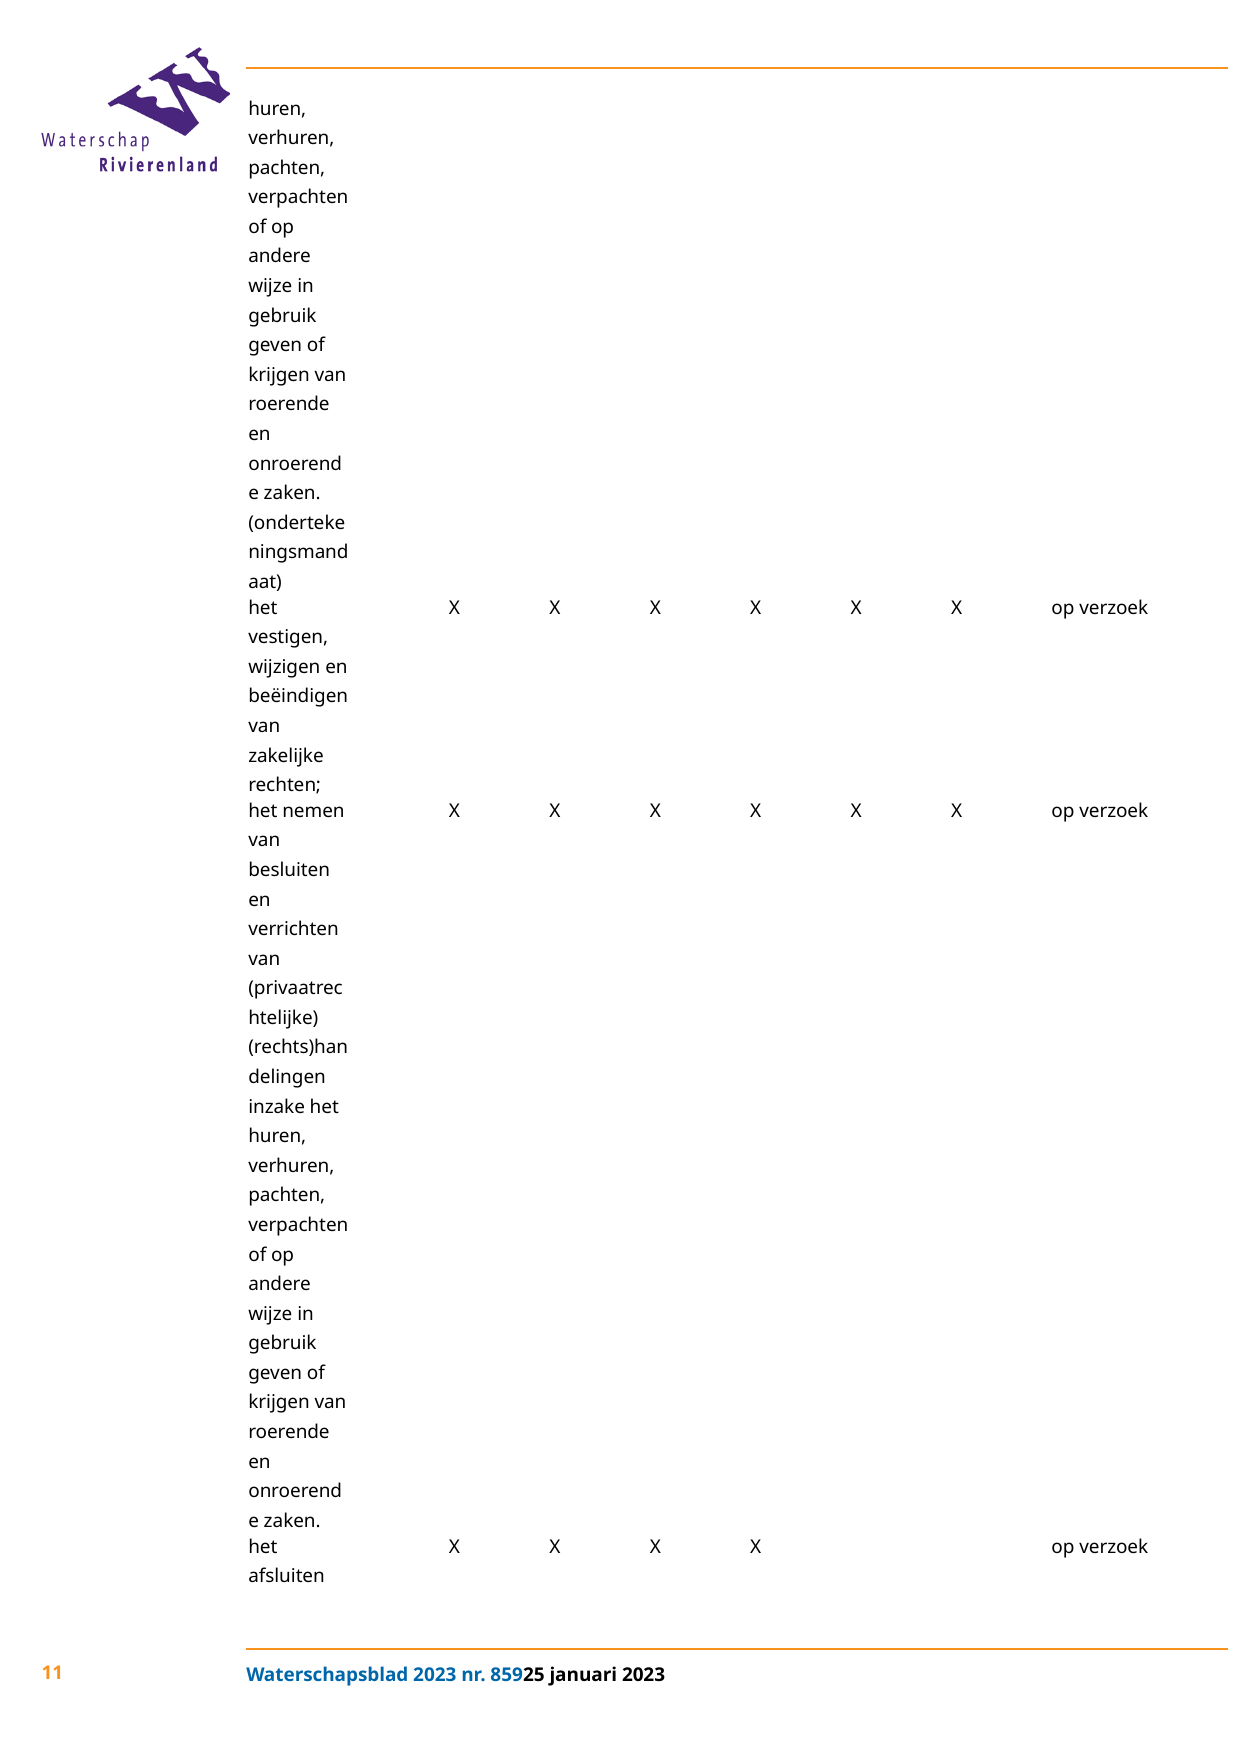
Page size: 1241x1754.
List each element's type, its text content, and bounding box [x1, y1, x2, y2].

table_cell [850, 1533, 951, 1588]
table_cell X [750, 594, 850, 797]
table_cell [951, 1533, 1051, 1588]
table_cell X [850, 594, 951, 797]
table_cell [348, 594, 449, 797]
table_cell huren, verhuren, pachten, verpachten of op andere wijze in gebruik geven of krijgen van roerende en onroerende zaken. (ondertekeningsmandaat) [248, 95, 348, 594]
table_cell het afsluiten [248, 1533, 348, 1588]
table_cell X [549, 797, 649, 1533]
table_cell X [449, 797, 549, 1533]
table_cell [348, 95, 449, 594]
table_cell op verzoek [1051, 1533, 1152, 1588]
table_cell X [650, 1533, 750, 1588]
table_cell op verzoek [1051, 594, 1152, 797]
table_cell [951, 95, 1051, 594]
table_cell X [750, 1533, 850, 1588]
table_cell het nemen van besluiten en verrichten van (privaatrechtelijke) (rechts)handelingen inzake het huren, verhuren, pachten, verpachten of op andere wijze in gebruik geven of krijgen van roerende en onroerende zaken. [248, 797, 348, 1533]
table_cell het vestigen, wijzigen en beëindigen van zakelijke rechten; [248, 594, 348, 797]
table_cell [750, 95, 850, 594]
table_cell X [549, 1533, 649, 1588]
table_cell [348, 797, 449, 1533]
table_cell [850, 95, 951, 594]
table_cell X [650, 797, 750, 1533]
table_cell X [750, 797, 850, 1533]
table_cell [348, 1533, 449, 1588]
table_cell [449, 95, 549, 594]
table_cell [549, 95, 649, 594]
table_cell X [449, 594, 549, 797]
table_cell X [549, 594, 649, 797]
table_cell X [951, 797, 1051, 1533]
table_cell X [850, 797, 951, 1533]
table_cell X [951, 594, 1051, 797]
picture [41, 47, 231, 172]
table_cell op verzoek [1051, 797, 1152, 1533]
table_cell X [449, 1533, 549, 1588]
table_cell [650, 95, 750, 594]
table_cell [1051, 95, 1152, 594]
table_cell X [650, 594, 750, 797]
